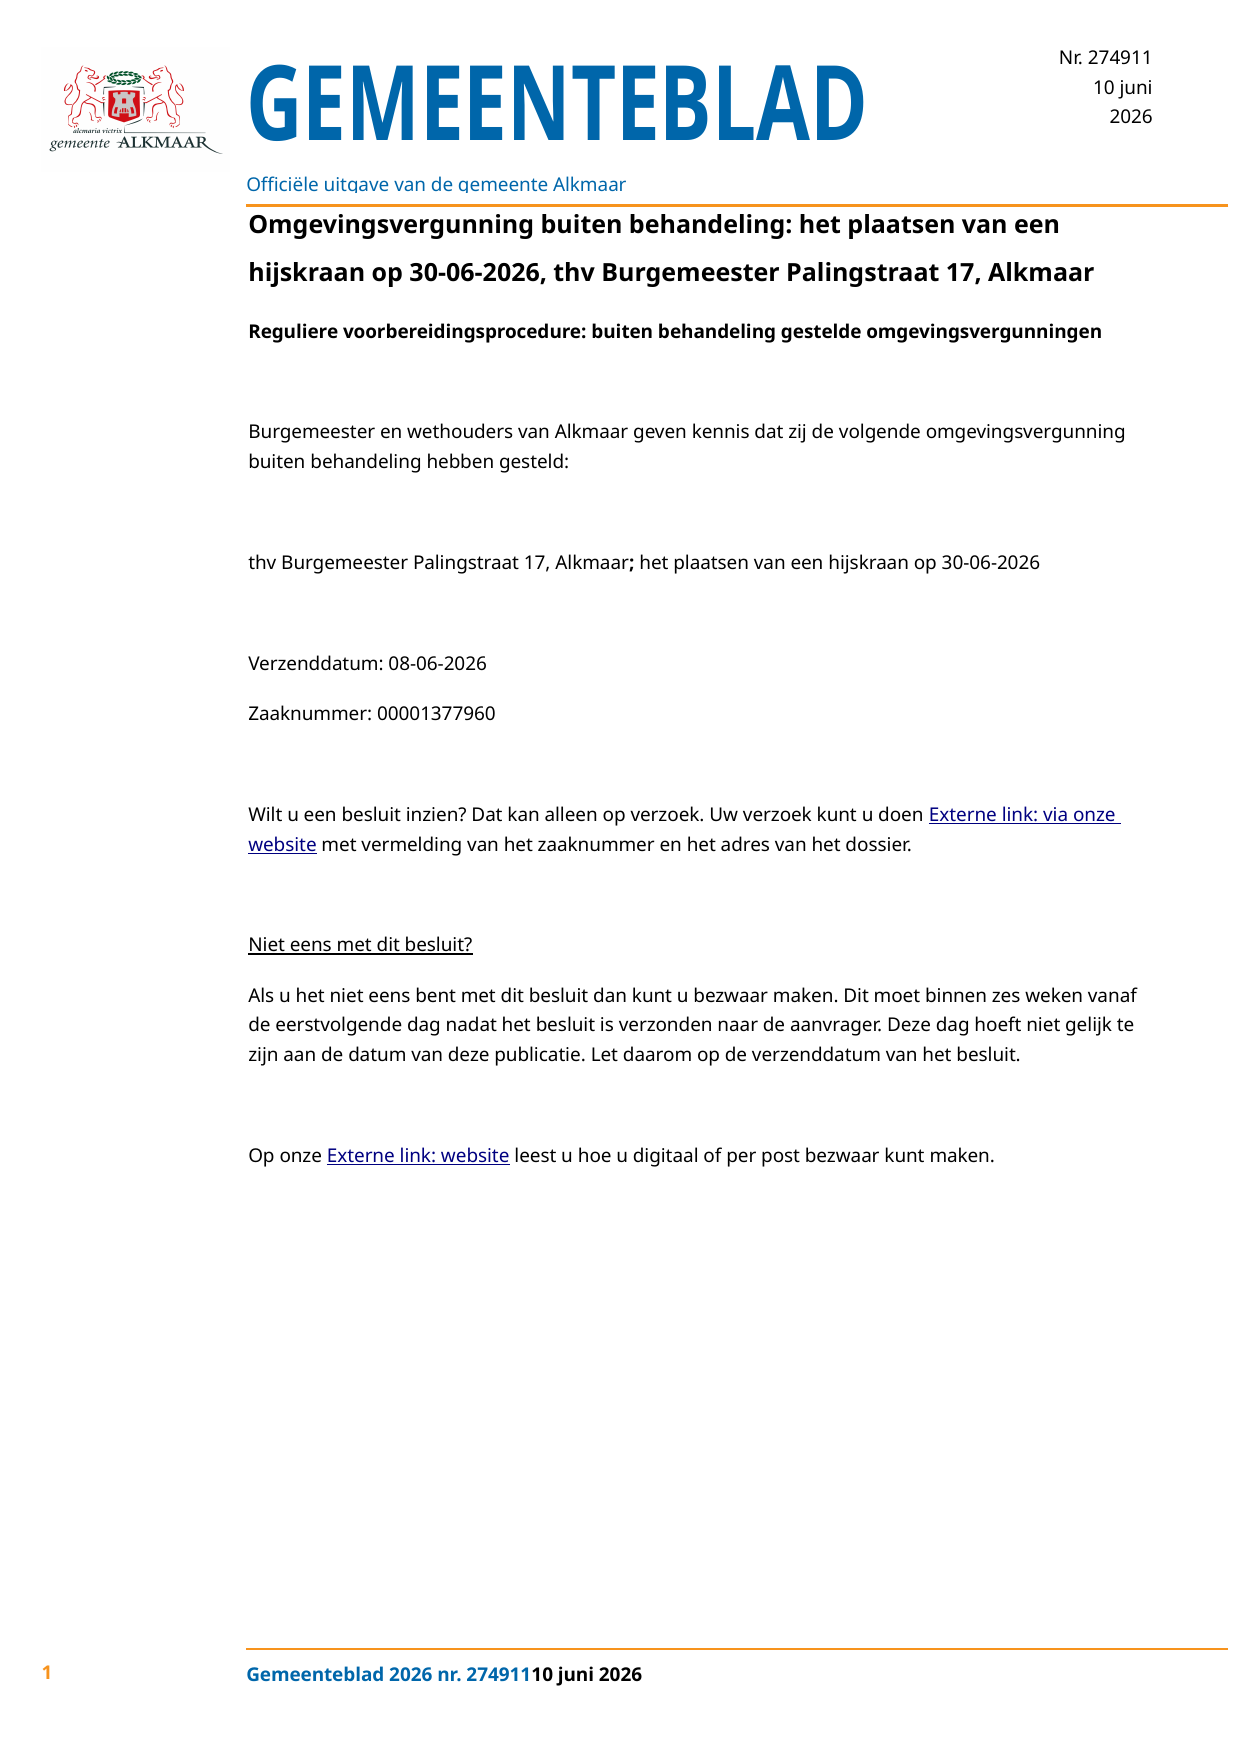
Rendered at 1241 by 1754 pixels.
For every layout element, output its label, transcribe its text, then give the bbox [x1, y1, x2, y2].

text Op onze Externe link: website leest u hoe u digitaal of per post bezwaar kunt maken. [248, 1142, 1152, 1168]
text Wilt u een besluit inzien? Dat kan alleen op verzoek. Uw verzoek kunt u doen Externe link: via onze website met vermelding van het zaaknummer en het adres van het dossier. [248, 801, 1152, 857]
text Burgemeester en wethouders van Alkmaar geven kennis dat zij de volgende omgevingsvergunning buiten behandeling hebben gesteld: [248, 419, 1152, 474]
text Omgevingsvergunning buiten behandeling: het plaatsen van een hijskraan op 30-06-2026, thv Burgemeester Palingstraat 17, Alkmaar [248, 207, 1152, 288]
text thv Burgemeester Palingstraat 17, Alkmaar; het plaatsen van een hijskraan op 30-06-2026 [248, 549, 1152, 575]
text Reguliere voorbereidingsprocedure: buiten behandeling gestelde omgevingsvergunningen [248, 318, 1152, 344]
text Niet eens met dit besluit? [248, 932, 1152, 957]
text Verzenddatum: 08-06-2026 [248, 650, 1152, 676]
picture [41, 47, 231, 172]
text Zaaknummer: 00001377960 [248, 700, 1152, 726]
text Als u het niet eens bent met dit besluit dan kunt u bezwaar maken. Dit moet binnen zes weken vanaf de eerstvolgende dag nadat het besluit is verzonden naar de aanvrager. Deze dag hoeft niet gelijk te zijn aan de datum van deze publicatie. Let daarom op de verzenddatum van het besluit. [248, 982, 1152, 1067]
